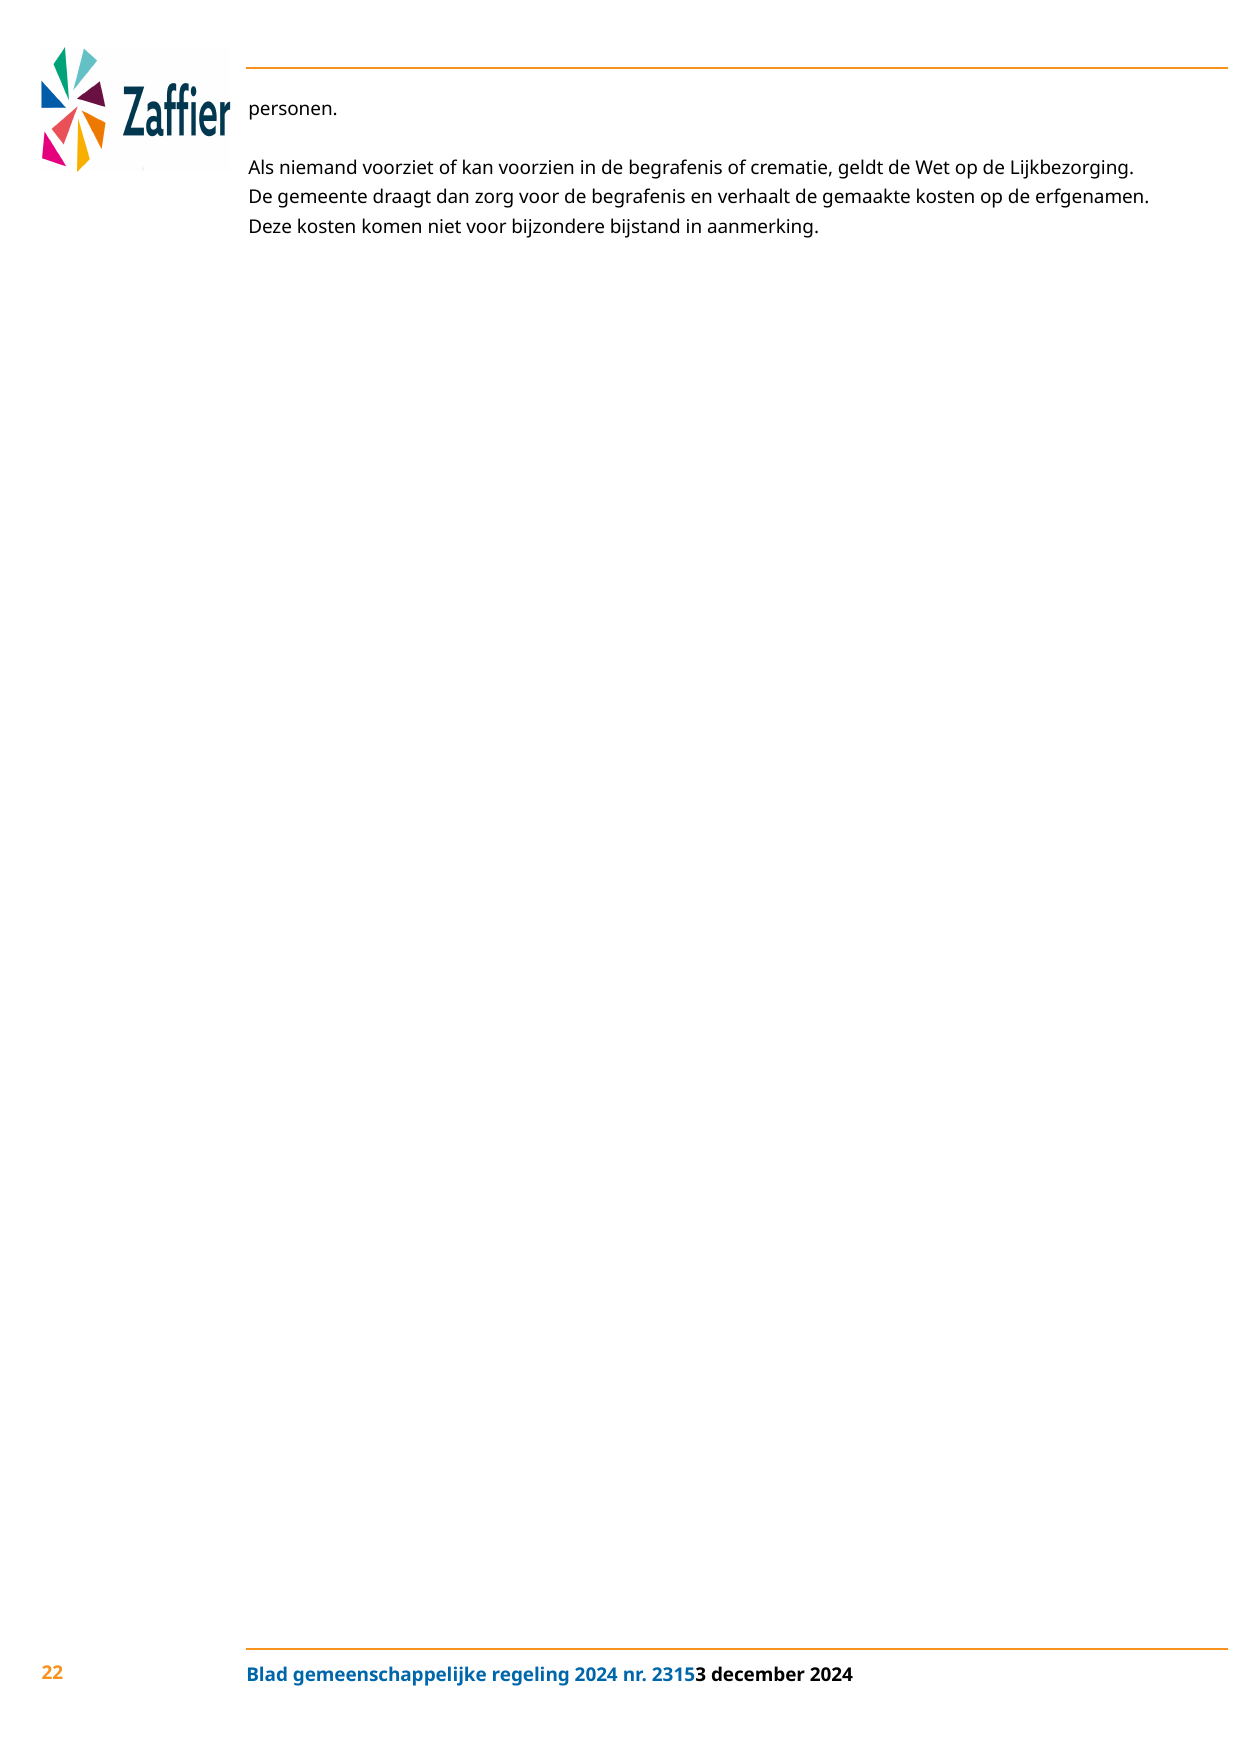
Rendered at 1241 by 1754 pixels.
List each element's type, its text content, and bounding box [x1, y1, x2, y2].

picture [41, 47, 231, 172]
text personen. [248, 95, 1152, 121]
text Als niemand voorziet of kan voorzien in de begrafenis of crematie, geldt de Wet op de Lijkbezorging. De gemeente draagt dan zorg voor de begrafenis en verhaalt de gemaakte kosten op de erfgenamen. Deze kosten komen niet voor bijzondere bijstand in aanmerking. [248, 154, 1152, 239]
